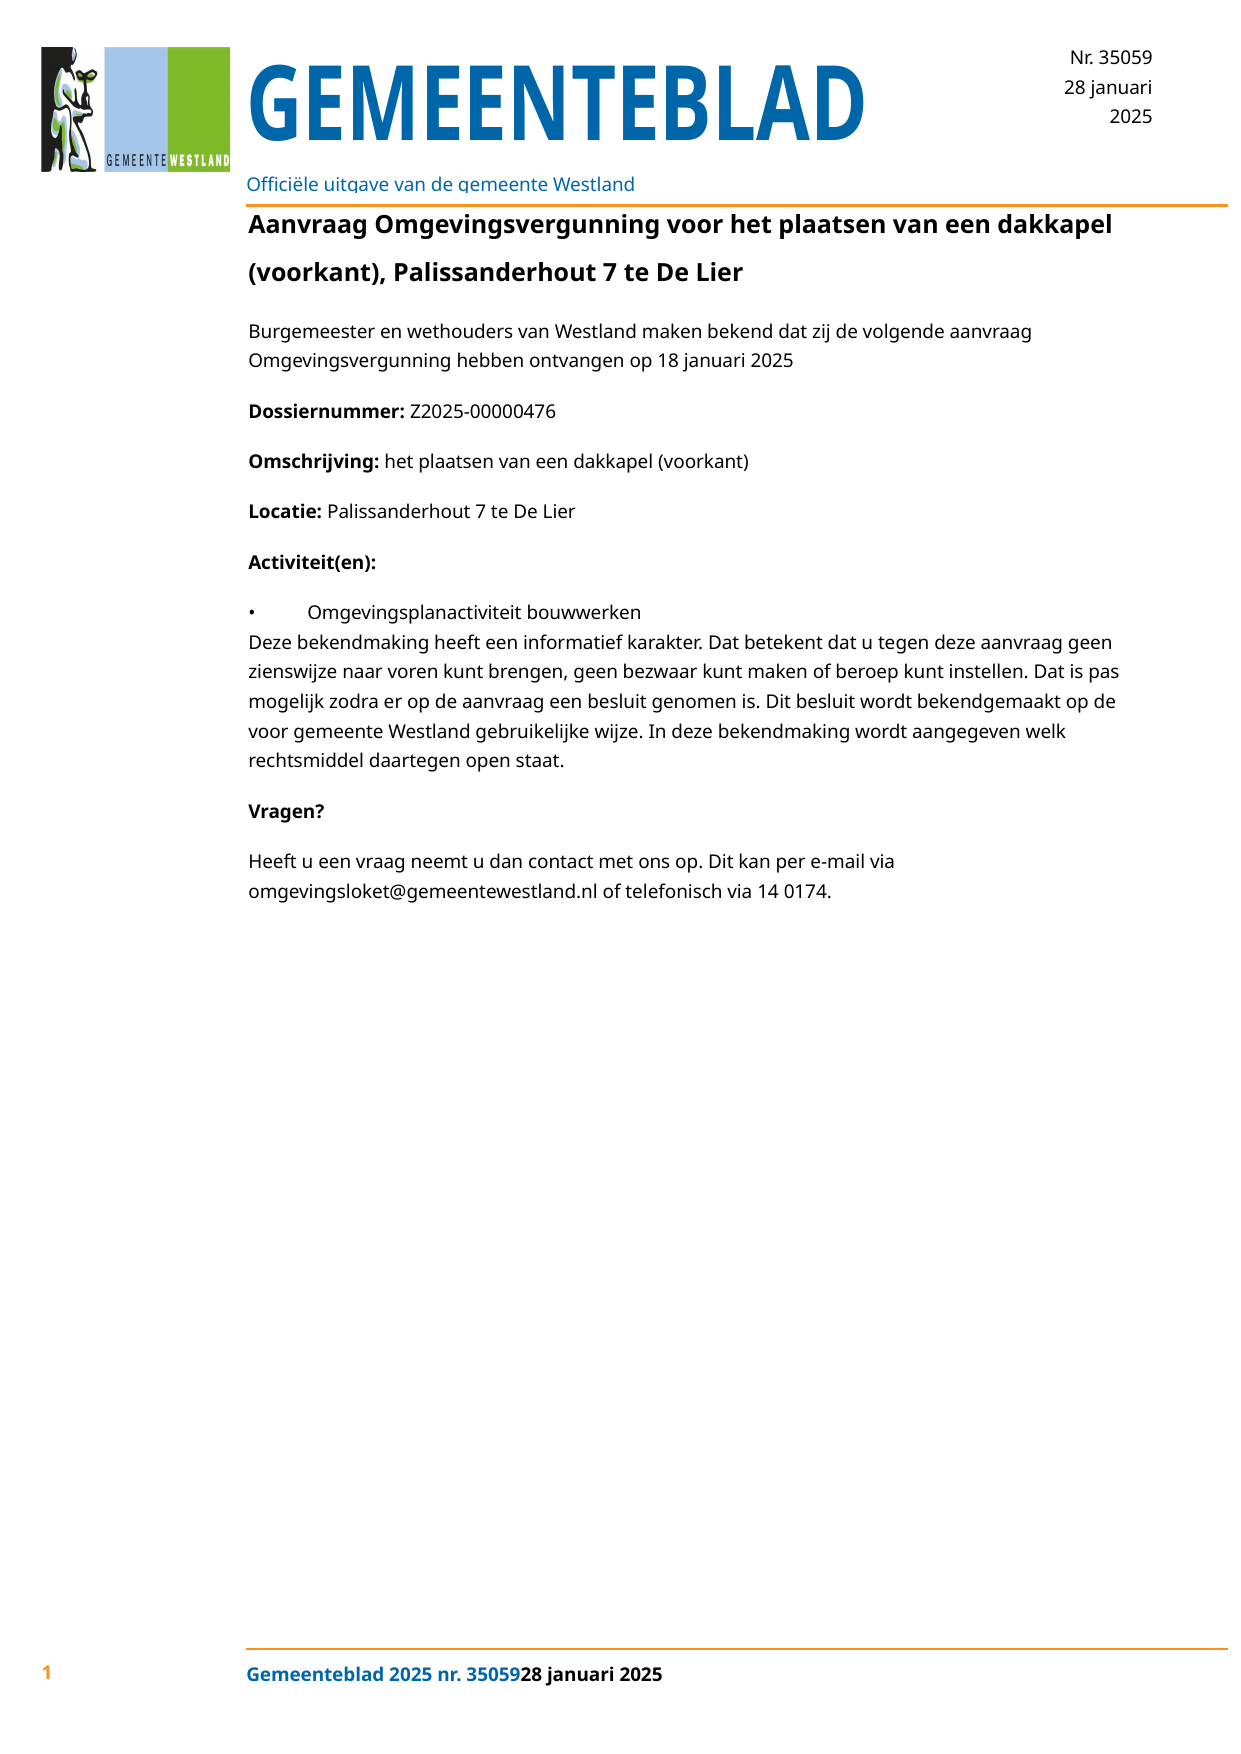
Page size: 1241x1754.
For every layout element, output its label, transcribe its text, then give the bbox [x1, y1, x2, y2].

text Heeft u een vraag neemt u dan contact met ons op. Dit kan per e-mail via omgevingsloket@gemeentewestland.nl of telefonisch via 14 0174. [248, 848, 1152, 904]
text Dossiernummer: Z2025-00000476 [248, 398, 1152, 424]
text Deze bekendmaking heeft een informatief karakter. Dat betekent dat u tegen deze aanvraag geen zienswijze naar voren kunt brengen, geen bezwaar kunt maken of beroep kunt instellen. Dat is pas mogelijk zodra er op de aanvraag een besluit genomen is. Dit besluit wordt bekendgemaakt op de voor gemeente Westland gebruikelijke wijze. In deze bekendmaking wordt aangegeven welk rechtsmiddel daartegen open staat. [248, 629, 1152, 773]
text Omschrijving: het plaatsen van een dakkapel (voorkant) [248, 448, 1152, 474]
picture [41, 47, 231, 172]
text Burgemeester en wethouders van Westland maken bekend dat zij de volgende aanvraag Omgevingsvergunning hebben ontvangen op 18 januari 2025 [248, 318, 1152, 373]
text Aanvraag Omgevingsvergunning voor het plaatsen van een dakkapel (voorkant), Palissanderhout 7 te De Lier [248, 207, 1152, 288]
text Vragen? [248, 798, 1152, 824]
text Activiteit(en): [248, 549, 1152, 575]
list Omgevingsplanactiviteit bouwwerken [248, 599, 1152, 625]
text Locatie: Palissanderhout 7 te De Lier [248, 499, 1152, 524]
